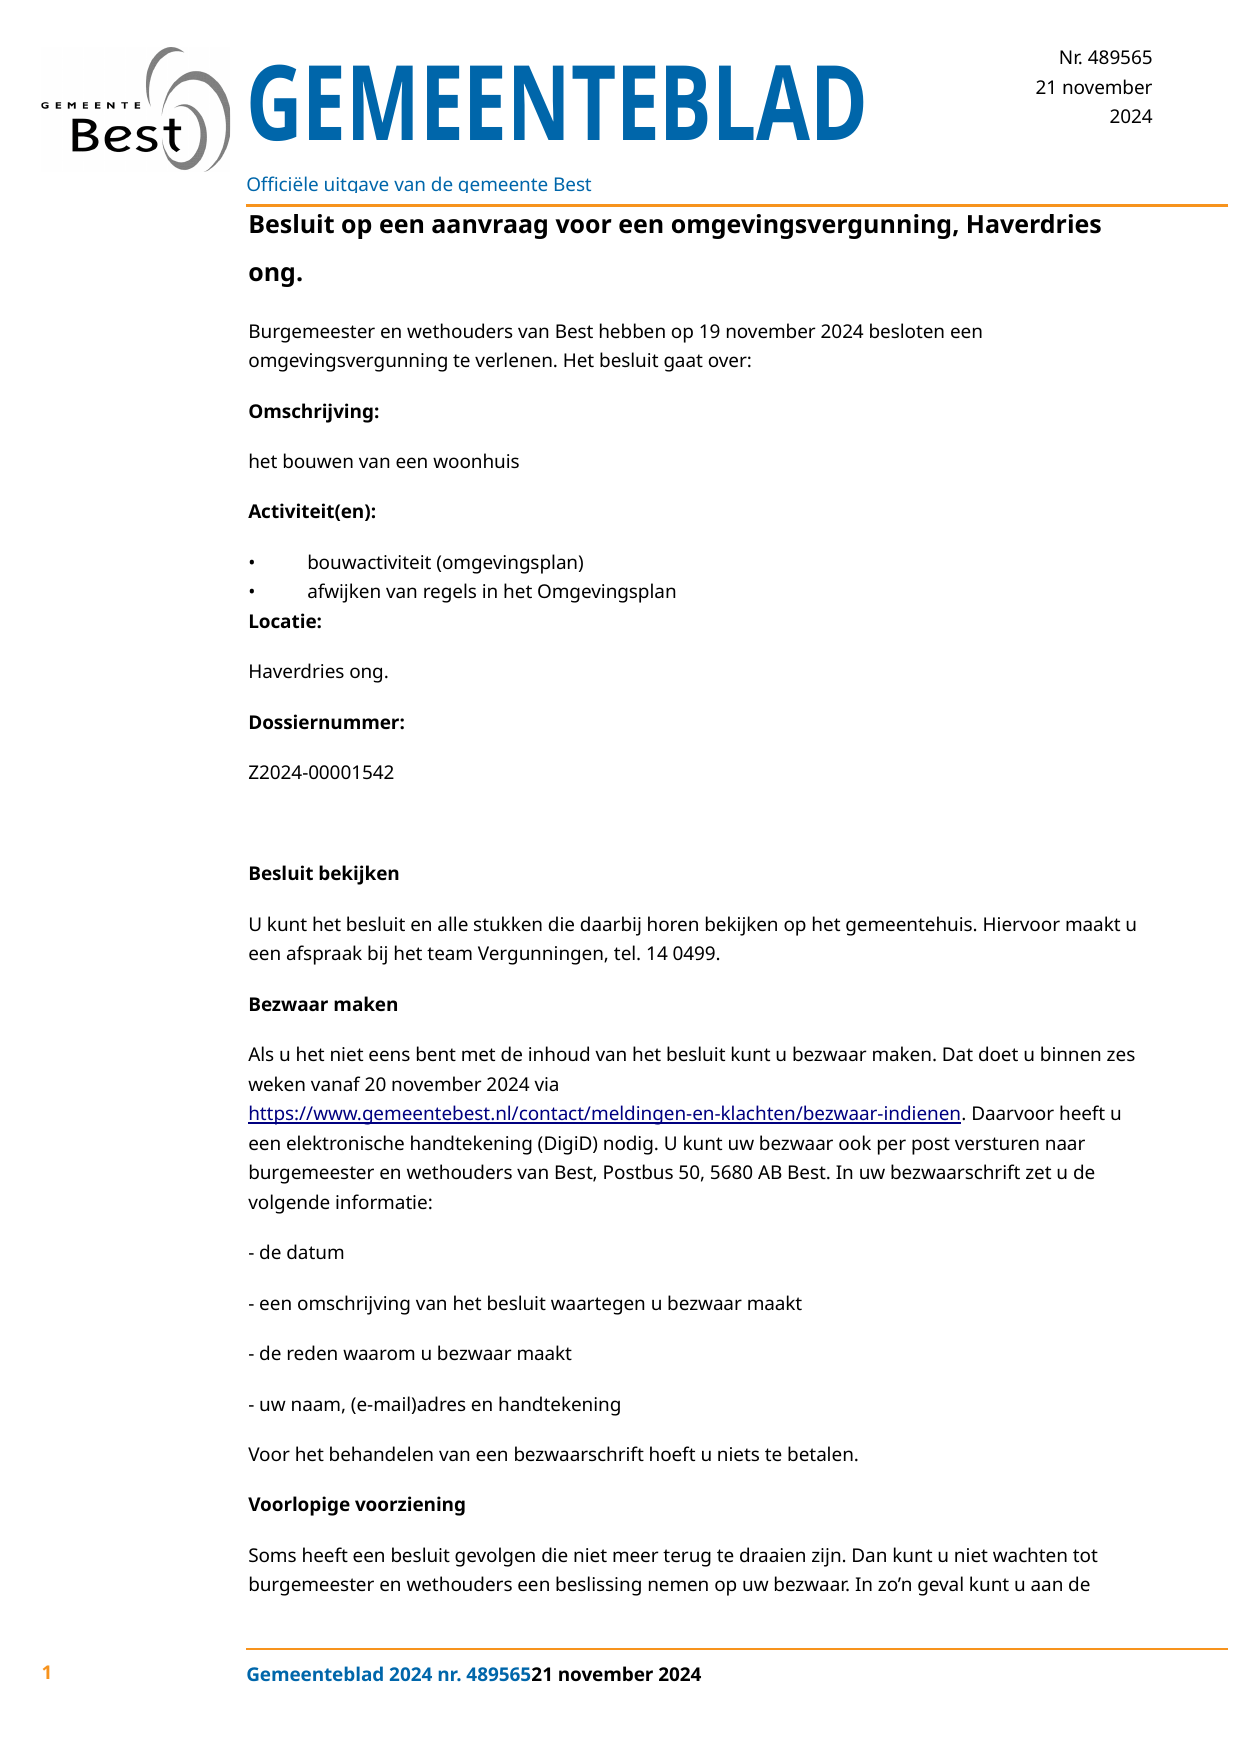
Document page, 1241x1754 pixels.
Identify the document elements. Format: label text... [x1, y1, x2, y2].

text Activiteit(en): [248, 499, 1152, 524]
text Voorlopige voorziening [248, 1492, 1152, 1517]
text - de reden waarom u bezwaar maakt [248, 1340, 1152, 1366]
text Voor het behandelen van een bezwaarschrift hoeft u niets te betalen. [248, 1441, 1152, 1467]
text het bouwen van een woonhuis [248, 448, 1152, 474]
text Besluit op een aanvraag voor een omgevingsvergunning, Haverdries ong. [248, 207, 1152, 288]
text Z2024-00001542 [248, 759, 1152, 785]
text - uw naam, (e-mail)adres en handtekening [248, 1391, 1152, 1417]
text - de datum [248, 1239, 1152, 1265]
text Dossiernummer: [248, 709, 1152, 735]
text Besluit bekijken [248, 860, 1152, 886]
text Als u het niet eens bent met de inhoud van het besluit kunt u bezwaar maken. Dat doet u binnen zes weken vanaf 20 november 2024 via https://www.gemeentebest.nl/contact/meldingen-en-klachten/bezwaar-indienen. Daarvoor heeft u een elektronische handtekening (DigiD) nodig. U kunt uw bezwaar ook per post versturen naar burgemeester en wethouders van Best, Postbus 50, 5680 AB Best. In uw bezwaarschrift zet u de volgende informatie: [248, 1041, 1152, 1215]
list afwijken van regels in het Omgevingsplan [248, 579, 1152, 604]
list bouwactiviteit (omgevingsplan) [248, 549, 1152, 575]
text Haverdries ong. [248, 659, 1152, 684]
text - een omschrijving van het besluit waartegen u bezwaar maakt [248, 1290, 1152, 1316]
text Burgemeester en wethouders van Best hebben op 19 november 2024 besloten een omgevingsvergunning te verlenen. Het besluit gaat over: [248, 318, 1152, 373]
text Locatie: [248, 608, 1152, 634]
picture [41, 47, 231, 172]
text Omschrijving: [248, 398, 1152, 424]
text Soms heeft een besluit gevolgen die niet meer terug te draaien zijn. Dan kunt u niet wachten tot burgemeester en wethouders een beslissing nemen op uw bezwaar. In zo’n geval kunt u aan de [248, 1542, 1152, 1597]
text U kunt het besluit en alle stukken die daarbij horen bekijken op het gemeentehuis. Hiervoor maakt u een afspraak bij het team Vergunningen, tel. 14 0499. [248, 911, 1152, 966]
text Bezwaar maken [248, 991, 1152, 1017]
